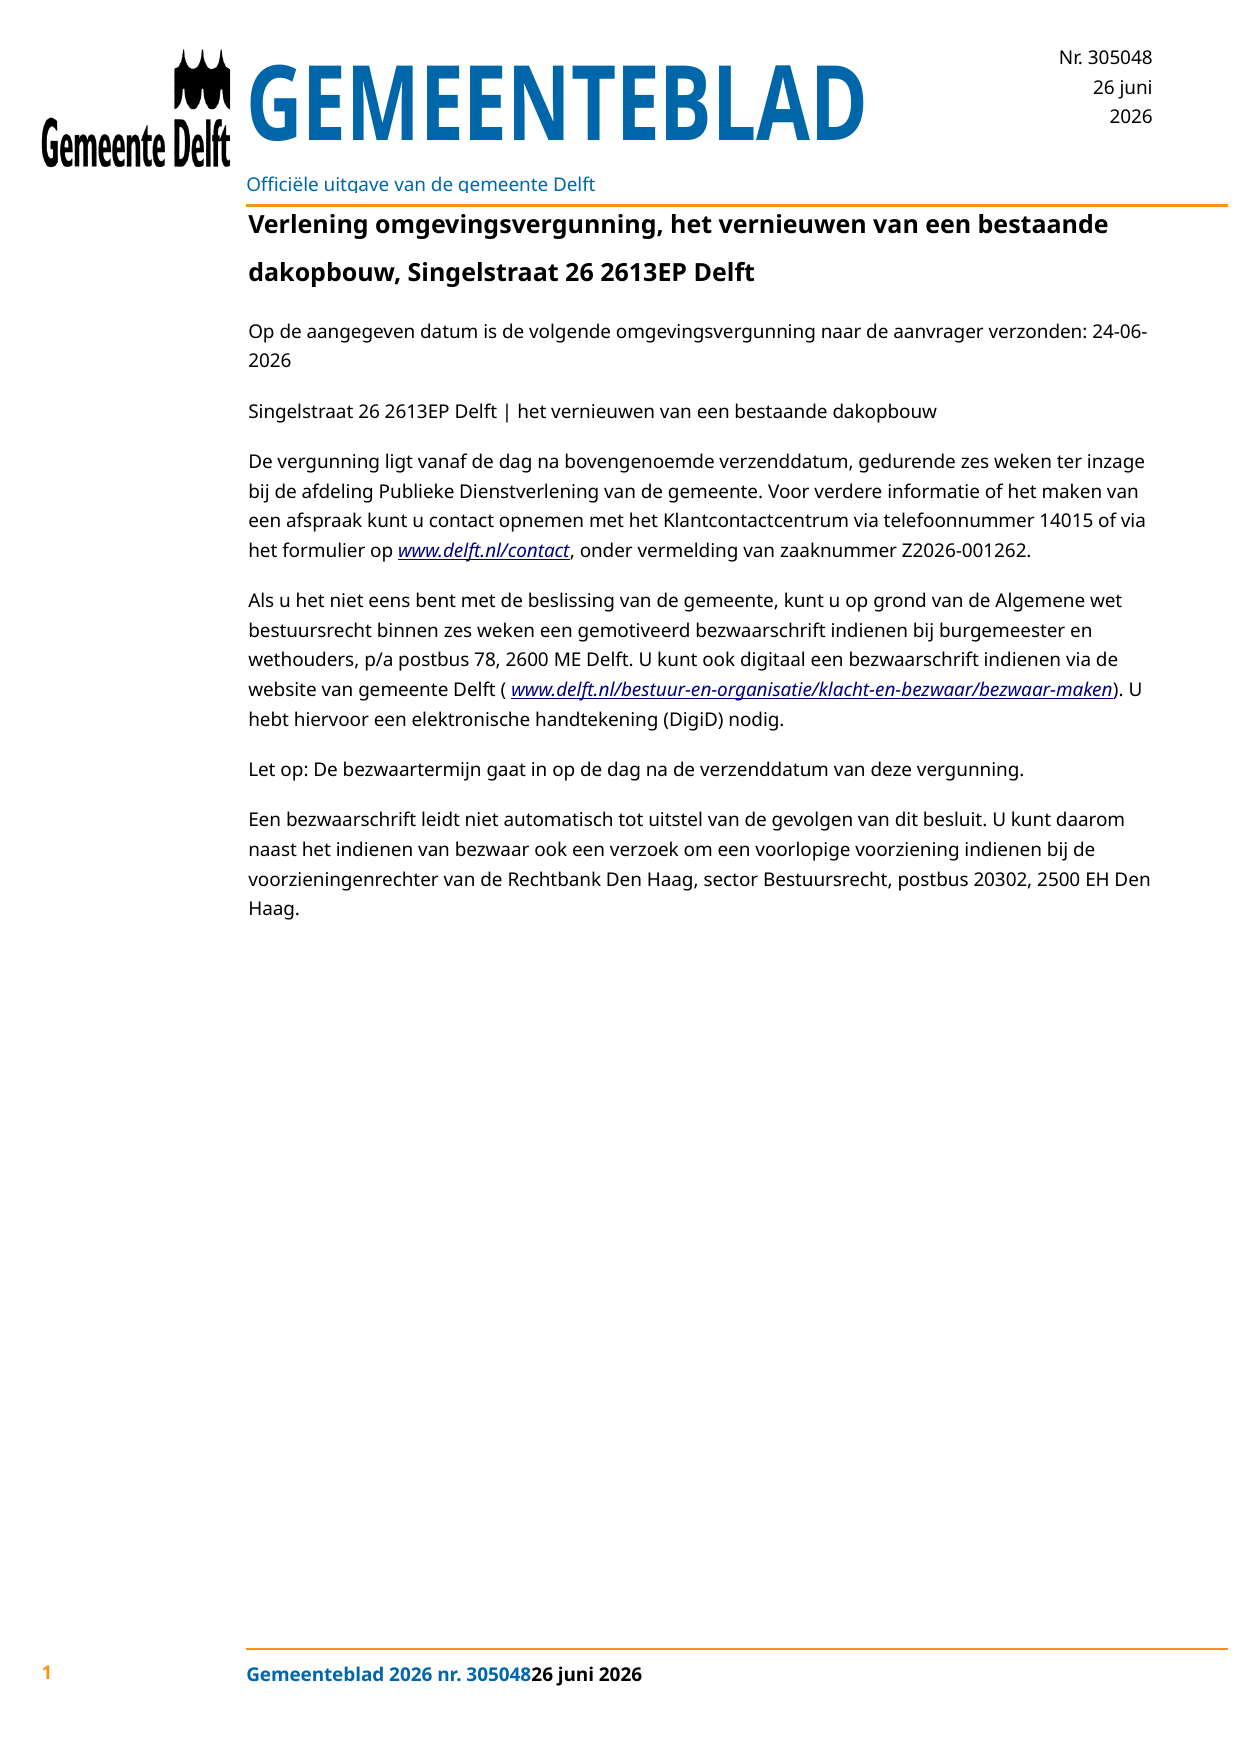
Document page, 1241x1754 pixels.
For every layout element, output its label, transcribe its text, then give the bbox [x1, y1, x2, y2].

text Een bezwaarschrift leidt niet automatisch tot uitstel van de gevolgen van dit besluit. U kunt daarom naast het indienen van bezwaar ook een verzoek om een voorlopige voorziening indienen bij de voorzieningenrechter van de Rechtbank Den Haag, sector Bestuursrecht, postbus 20302, 2500 EH Den Haag. [248, 807, 1152, 921]
text De vergunning ligt vanaf de dag na bovengenoemde verzenddatum, gedurende zes weken ter inzage bij de afdeling Publieke Dienstverlening van de gemeente. Voor verdere informatie of het maken van een afspraak kunt u contact opnemen met het Klantcontactcentrum via telefoonnummer 14015 of via het formulier op www.delft.nl/contact, onder vermelding van zaaknummer Z2026-001262. [248, 448, 1152, 563]
text Singelstraat 26 2613EP Delft | het vernieuwen van een bestaande dakopbouw [248, 398, 1152, 424]
text Op de aangegeven datum is de volgende omgevingsvergunning naar de aanvrager verzonden: 24-06-2026 [248, 318, 1152, 373]
picture [41, 47, 231, 172]
text Let op: De bezwaartermijn gaat in op de dag na de verzenddatum van deze vergunning. [248, 756, 1152, 782]
text Verlening omgevingsvergunning, het vernieuwen van een bestaande dakopbouw, Singelstraat 26 2613EP Delft [248, 207, 1152, 288]
text Als u het niet eens bent met de beslissing van de gemeente, kunt u op grond van de Algemene wet bestuursrecht binnen zes weken een gemotiveerd bezwaarschrift indienen bij burgemeester en wethouders, p/a postbus 78, 2600 ME Delft. U kunt ook digitaal een bezwaarschrift indienen via de website van gemeente Delft ( www.delft.nl/bestuur-en-organisatie/klacht-en-bezwaar/bezwaar-maken). U hebt hiervoor een elektronische handtekening (DigiD) nodig. [248, 587, 1152, 732]
